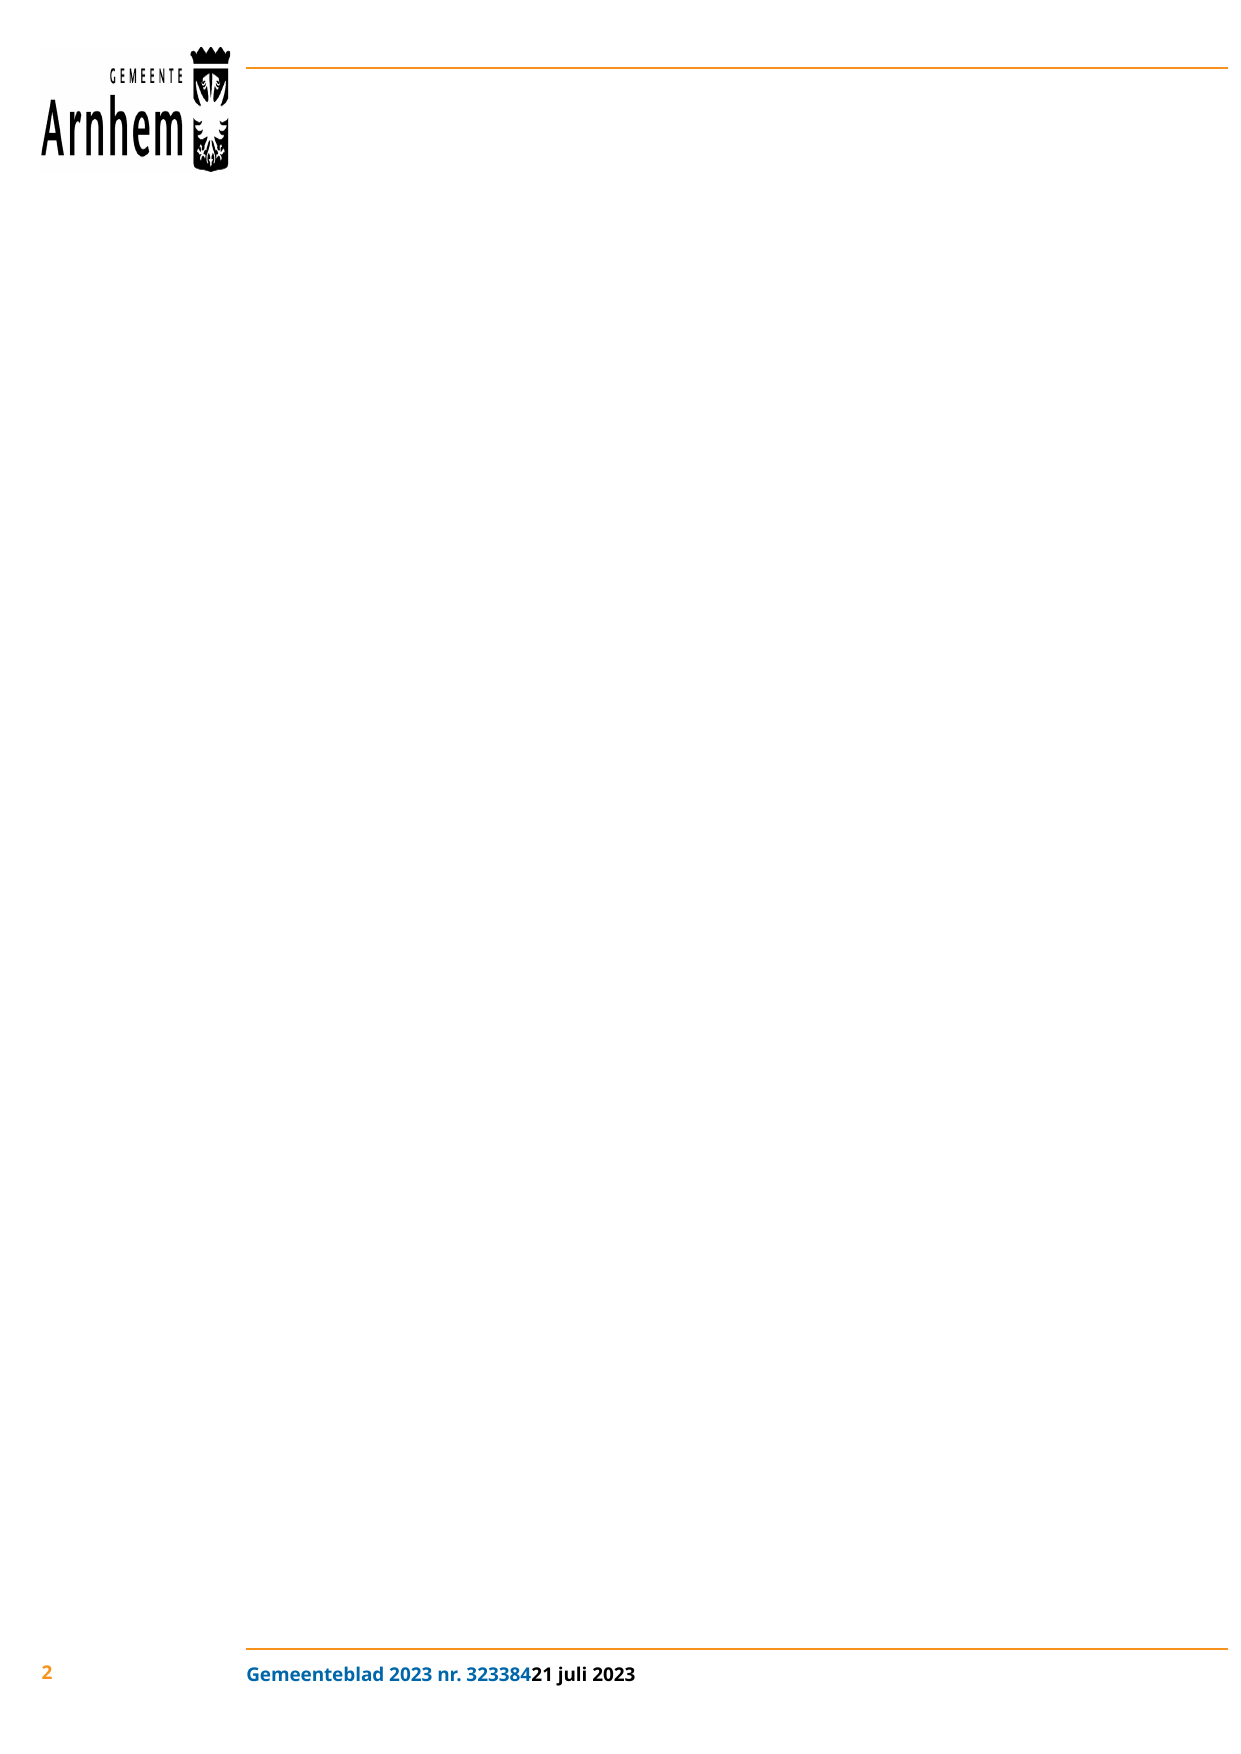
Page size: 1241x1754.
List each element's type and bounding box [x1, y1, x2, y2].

picture [41, 47, 231, 172]
